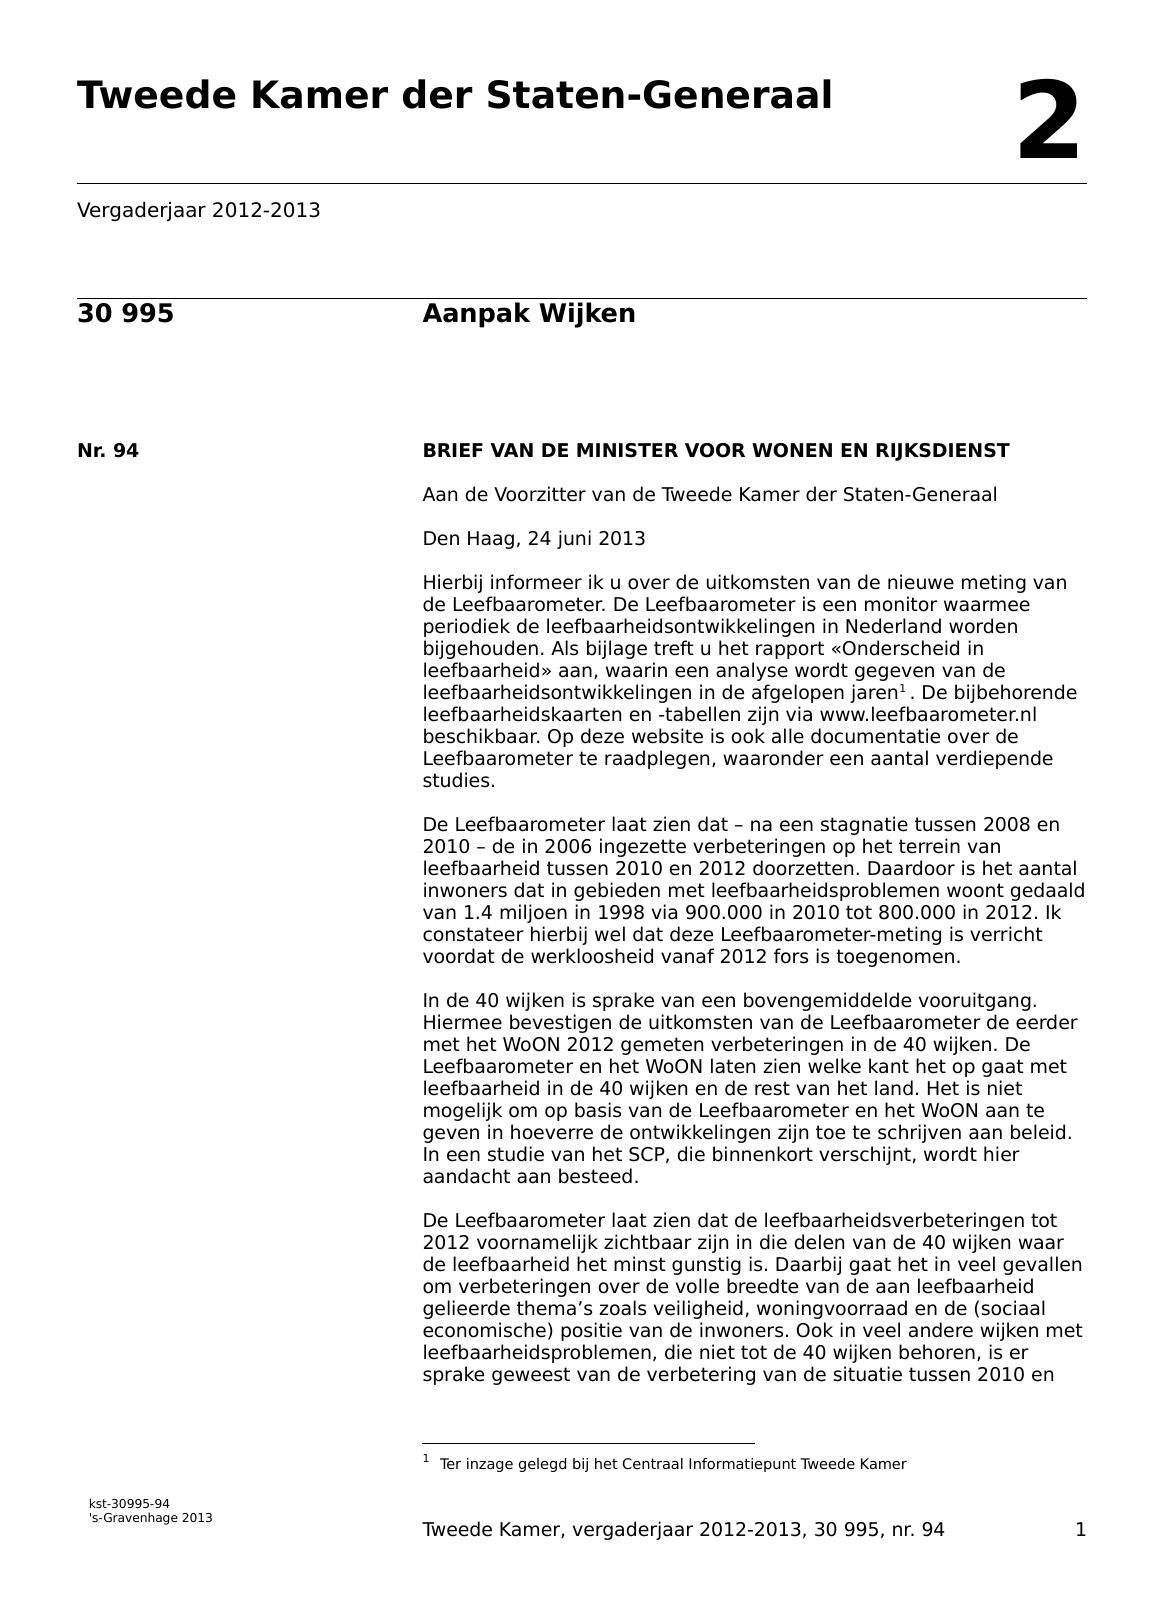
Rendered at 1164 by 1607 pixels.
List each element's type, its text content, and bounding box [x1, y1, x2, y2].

table_header 2 [886, 59, 1087, 183]
text kst-30995-94 [88, 1497, 323, 1511]
text De Leefbaarometer laat zien dat de leefbaarheidsverbeteringen tot 2012 voornamelijk zichtbaar zijn in die delen van de 40 wijken waar de leefbaarheid het minst gunstig is. Daarbij gaat het in veel gevallen om verbeteringen over de volle breedte van de aan leefbaarheid gelieerde thema’s zoals veiligheid, woningvoorraad en de (sociaal economische) positie van de inwoners. Ook in veel andere wijken met leefbaarheidsproblemen, die niet tot de 40 wijken behoren, is er sprake geweest van de verbetering van de situatie tussen 2010 en [422, 1210, 1087, 1386]
text 's-Gravenhage 2013 [88, 1511, 323, 1525]
text Den Haag, 24 juni 2013 [422, 528, 1087, 550]
subtitle 30 995 Aanpak Wijken [77, 299, 1087, 329]
text Ter inzage gelegd bij het Centraal Informatiepunt Tweede Kamer [422, 1452, 1087, 1474]
text Aan de Voorzitter van de Tweede Kamer der Staten-Generaal [422, 484, 1087, 506]
text In de 40 wijken is sprake van een bovengemiddelde vooruitgang. Hiermee bevestigen de uitkomsten van de Leefbaarometer de eerder met het WoON 2012 gemeten verbeteringen in de 40 wijken. De Leefbaarometer en het WoON laten zien welke kant het op gaat met leefbaarheid in de 40 wijken en de rest van het land. Het is niet mogelijk om op basis van de Leefbaarometer en het WoON aan te geven in hoeverre de ontwikkelingen zijn toe te schrijven aan beleid. In een studie van het SCP, die binnenkort verschijnt, wordt hier aandacht aan besteed. [422, 990, 1087, 1188]
table_header Tweede Kamer der Staten-Generaal [77, 59, 886, 183]
text De Leefbaarometer laat zien dat – na een stagnatie tussen 2008 en 2010 – de in 2006 ingezette verbeteringen op het terrein van leefbaarheid tussen 2010 en 2012 doorzetten. Daardoor is het aantal inwoners dat in gebieden met leefbaarheidsproblemen woont gedaald van 1.4 miljoen in 1998 via 900.000 in 2010 tot 800.000 in 2012. Ik constateer hierbij wel dat deze Leefbaarometer-meting is verricht voordat de werkloosheid vanaf 2012 fors is toegenomen. [422, 814, 1087, 968]
subtitle Nr. 94 BRIEF VAN DE MINISTER VOOR WONEN EN RIJKSDIENST [77, 440, 1087, 462]
text Hierbij informeer ik u over de uitkomsten van de nieuwe meting van de Leefbaarometer. De Leefbaarometer is een monitor waarmee periodiek de leefbaarheidsontwikkelingen in Nederland worden bijgehouden. Als bijlage treft u het rapport «Onderscheid in leefbaarheid» aan, waarin een analyse wordt gegeven van de leefbaarheidsontwikkelingen in de afgelopen jaren. De bijbehorende leefbaarheidskaarten en -tabellen zijn via www.leefbaarometer.nl beschikbaar. Op deze website is ook alle documentatie over de Leefbaarometer te raadplegen, waaronder een aantal verdiepende studies. [422, 572, 1087, 792]
table_cell Vergaderjaar 2012-2013 [77, 184, 1087, 298]
